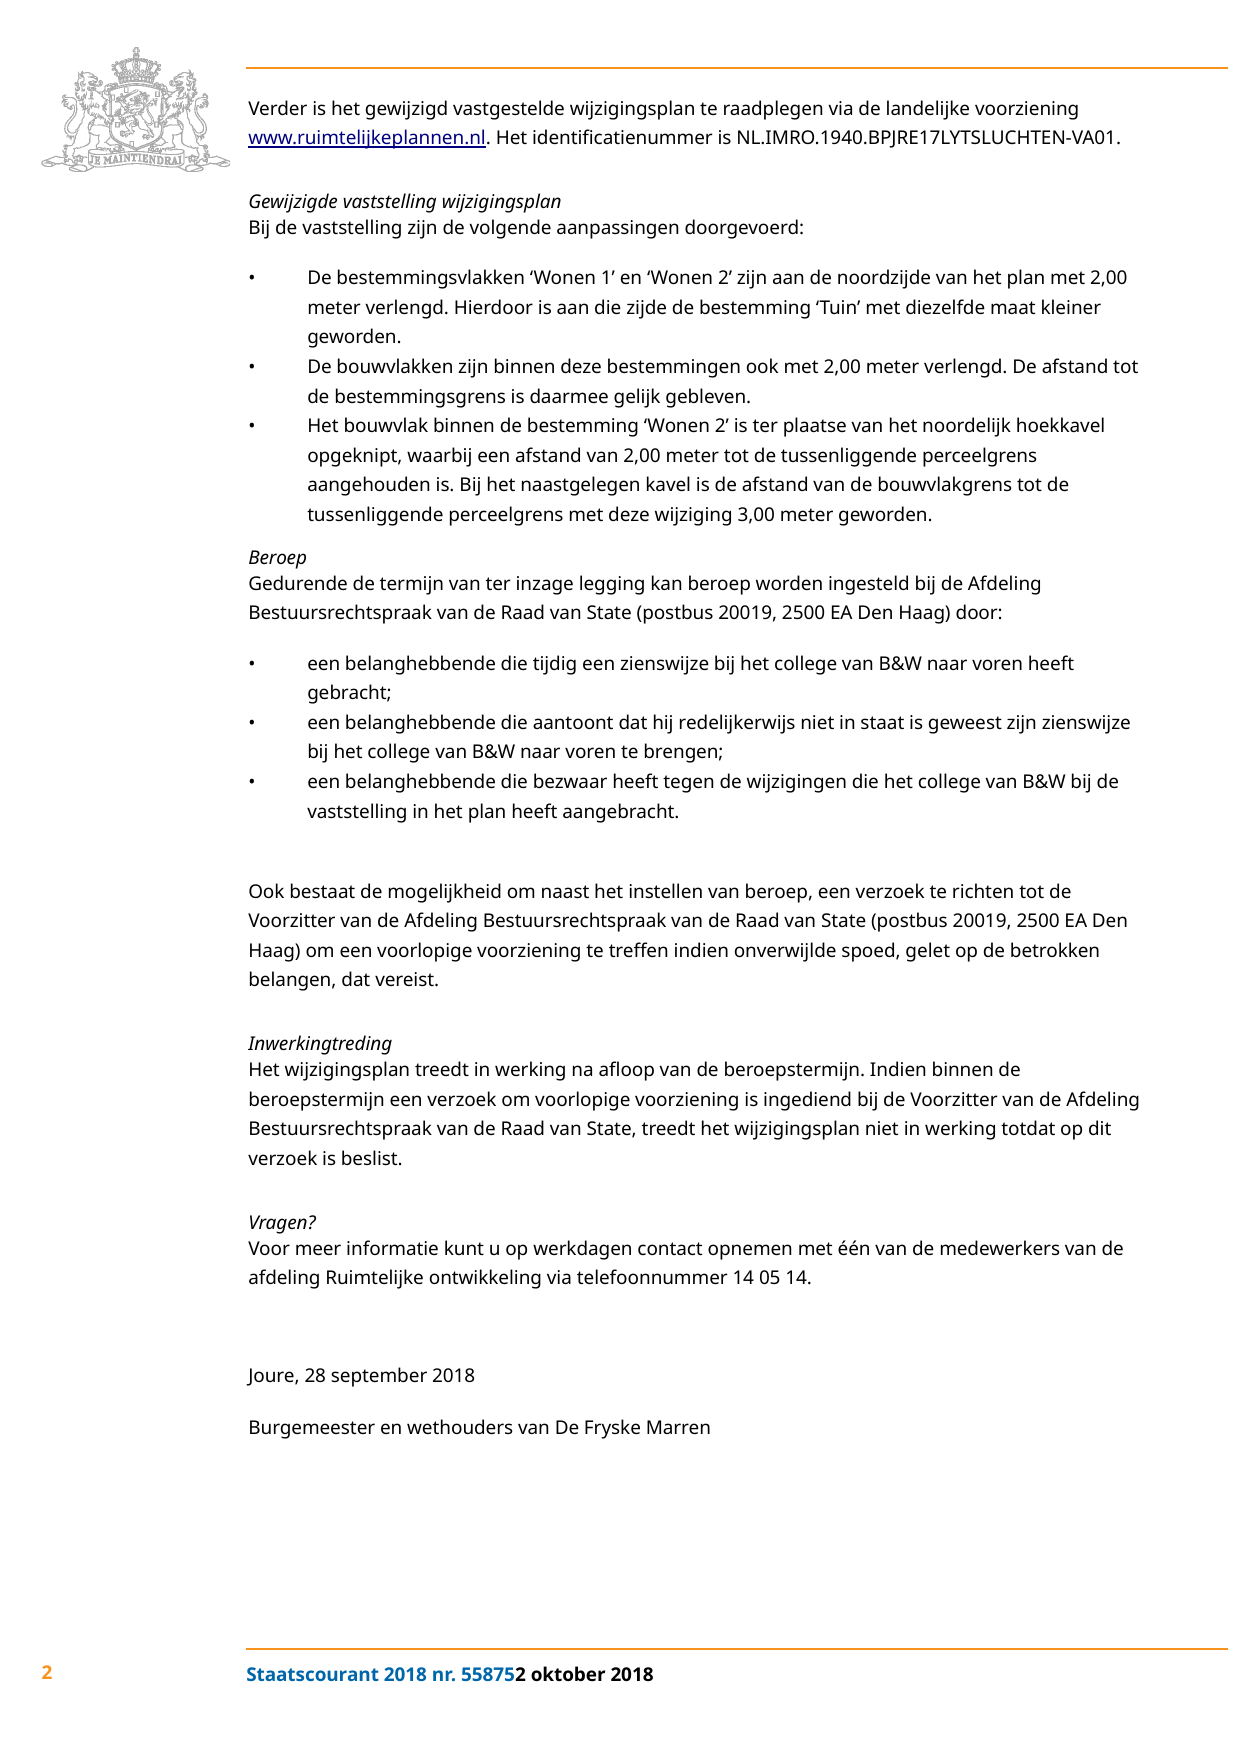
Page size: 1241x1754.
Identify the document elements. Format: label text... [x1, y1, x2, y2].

text Het wijzigingsplan treedt in werking na afloop van de beroepstermijn. Indien binnen de beroepstermijn een verzoek om voorlopige voorziening is ingediend bij de Voorzitter van de Afdeling Bestuursrechtspraak van de Raad van State, treedt het wijzigingsplan niet in werking totdat op dit verzoek is beslist. [248, 1056, 1152, 1171]
text Gedurende de termijn van ter inzage legging kan beroep worden ingesteld bij de Afdeling Bestuursrechtspraak van de Raad van State (postbus 20019, 2500 EA Den Haag) door: [248, 570, 1152, 625]
text Joure, 28 september 2018 [248, 1363, 1152, 1388]
text Voor meer informatie kunt u op werkdagen contact opnemen met één van de medewerkers van de afdeling Ruimtelijke ontwikkeling via telefoonnummer 14 05 14. [248, 1235, 1152, 1290]
text Burgemeester en wethouders van De Fryske Marren [248, 1414, 1152, 1440]
list De bouwvlakken zijn binnen deze bestemmingen ook met 2,00 meter verlengd. De afstand tot de bestemmingsgrens is daarmee gelijk gebleven. [248, 353, 1152, 408]
text Ook bestaat de mogelijkheid om naast het instellen van beroep, een verzoek te richten tot de Voorzitter van de Afdeling Bestuursrechtspraak van de Raad van State (postbus 20019, 2500 EA Den Haag) om een voorlopige voorziening te treffen indien onverwijlde spoed, gelet op de betrokken belangen, dat vereist. [248, 878, 1152, 992]
picture [41, 47, 231, 172]
text Gewijzigde vaststelling wijzigingsplan [248, 188, 1152, 214]
text Bij de vaststelling zijn de volgende aanpassingen doorgevoerd: [248, 214, 1152, 240]
list een belanghebbende die tijdig een zienswijze bij het college van B&W naar voren heeft gebracht; [248, 650, 1152, 705]
list De bestemmingsvlakken ‘Wonen 1’ en ‘Wonen 2’ zijn aan de noordzijde van het plan met 2,00 meter verlengd. Hierdoor is aan die zijde de bestemming ‘Tuin’ met diezelfde maat kleiner geworden. [248, 264, 1152, 349]
list Het bouwvlak binnen de bestemming ‘Wonen 2’ is ter plaatse van het noordelijk hoekkavel opgeknipt, waarbij een afstand van 2,00 meter tot de tussenliggende perceelgrens aangehouden is. Bij het naastgelegen kavel is de afstand van de bouwvlakgrens tot de tussenliggende perceelgrens met deze wijziging 3,00 meter geworden. [248, 412, 1152, 527]
text Inwerkingtreding [248, 1031, 1152, 1056]
text Beroep [248, 544, 1152, 570]
text Verder is het gewijzigd vastgestelde wijzigingsplan te raadplegen via de landelijke voorziening www.ruimtelijkeplannen.nl. Het identificatienummer is NL.IMRO.1940.BPJRE17LYTSLUCHTEN-VA01. [248, 95, 1152, 150]
list een belanghebbende die aantoont dat hij redelijkerwijs niet in staat is geweest zijn zienswijze bij het college van B&W naar voren te brengen; [248, 709, 1152, 764]
list een belanghebbende die bezwaar heeft tegen de wijzigingen die het college van B&W bij de vaststelling in het plan heeft aangebracht. [248, 768, 1152, 824]
text Vragen? [248, 1209, 1152, 1235]
